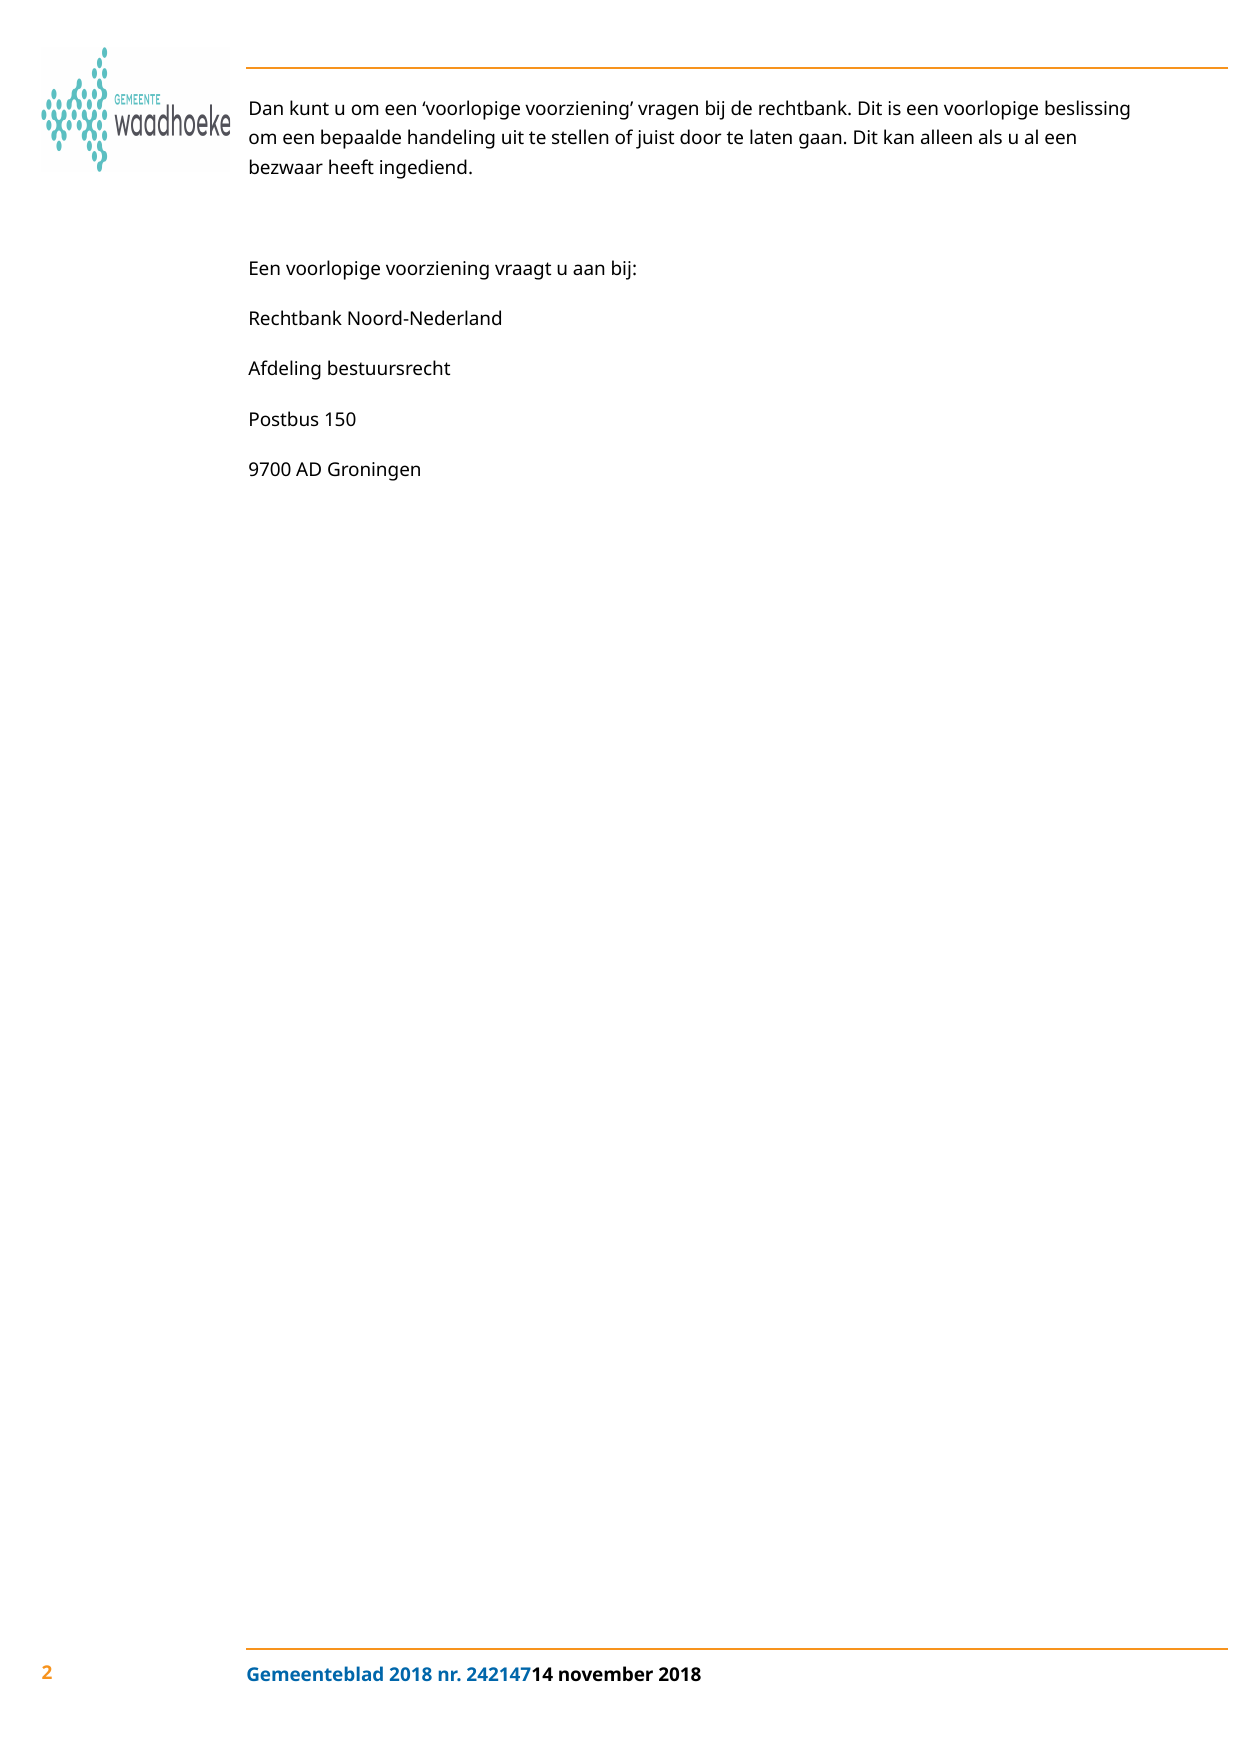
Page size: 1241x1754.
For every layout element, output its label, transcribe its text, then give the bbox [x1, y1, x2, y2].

picture [41, 47, 231, 172]
text 9700 AD Groningen [248, 456, 1152, 482]
text Postbus 150 [248, 406, 1152, 432]
text Afdeling bestuursrecht [248, 356, 1152, 381]
text Een voorlopige voorziening vraagt u aan bij: [248, 255, 1152, 281]
text Dan kunt u om een ‘voorlopige voorziening’ vragen bij de rechtbank. Dit is een voorlopige beslissing om een bepaalde handeling uit te stellen of juist door te laten gaan. Dit kan alleen als u al een bezwaar heeft ingediend. [248, 95, 1152, 180]
text Rechtbank Noord-Nederland [248, 305, 1152, 331]
